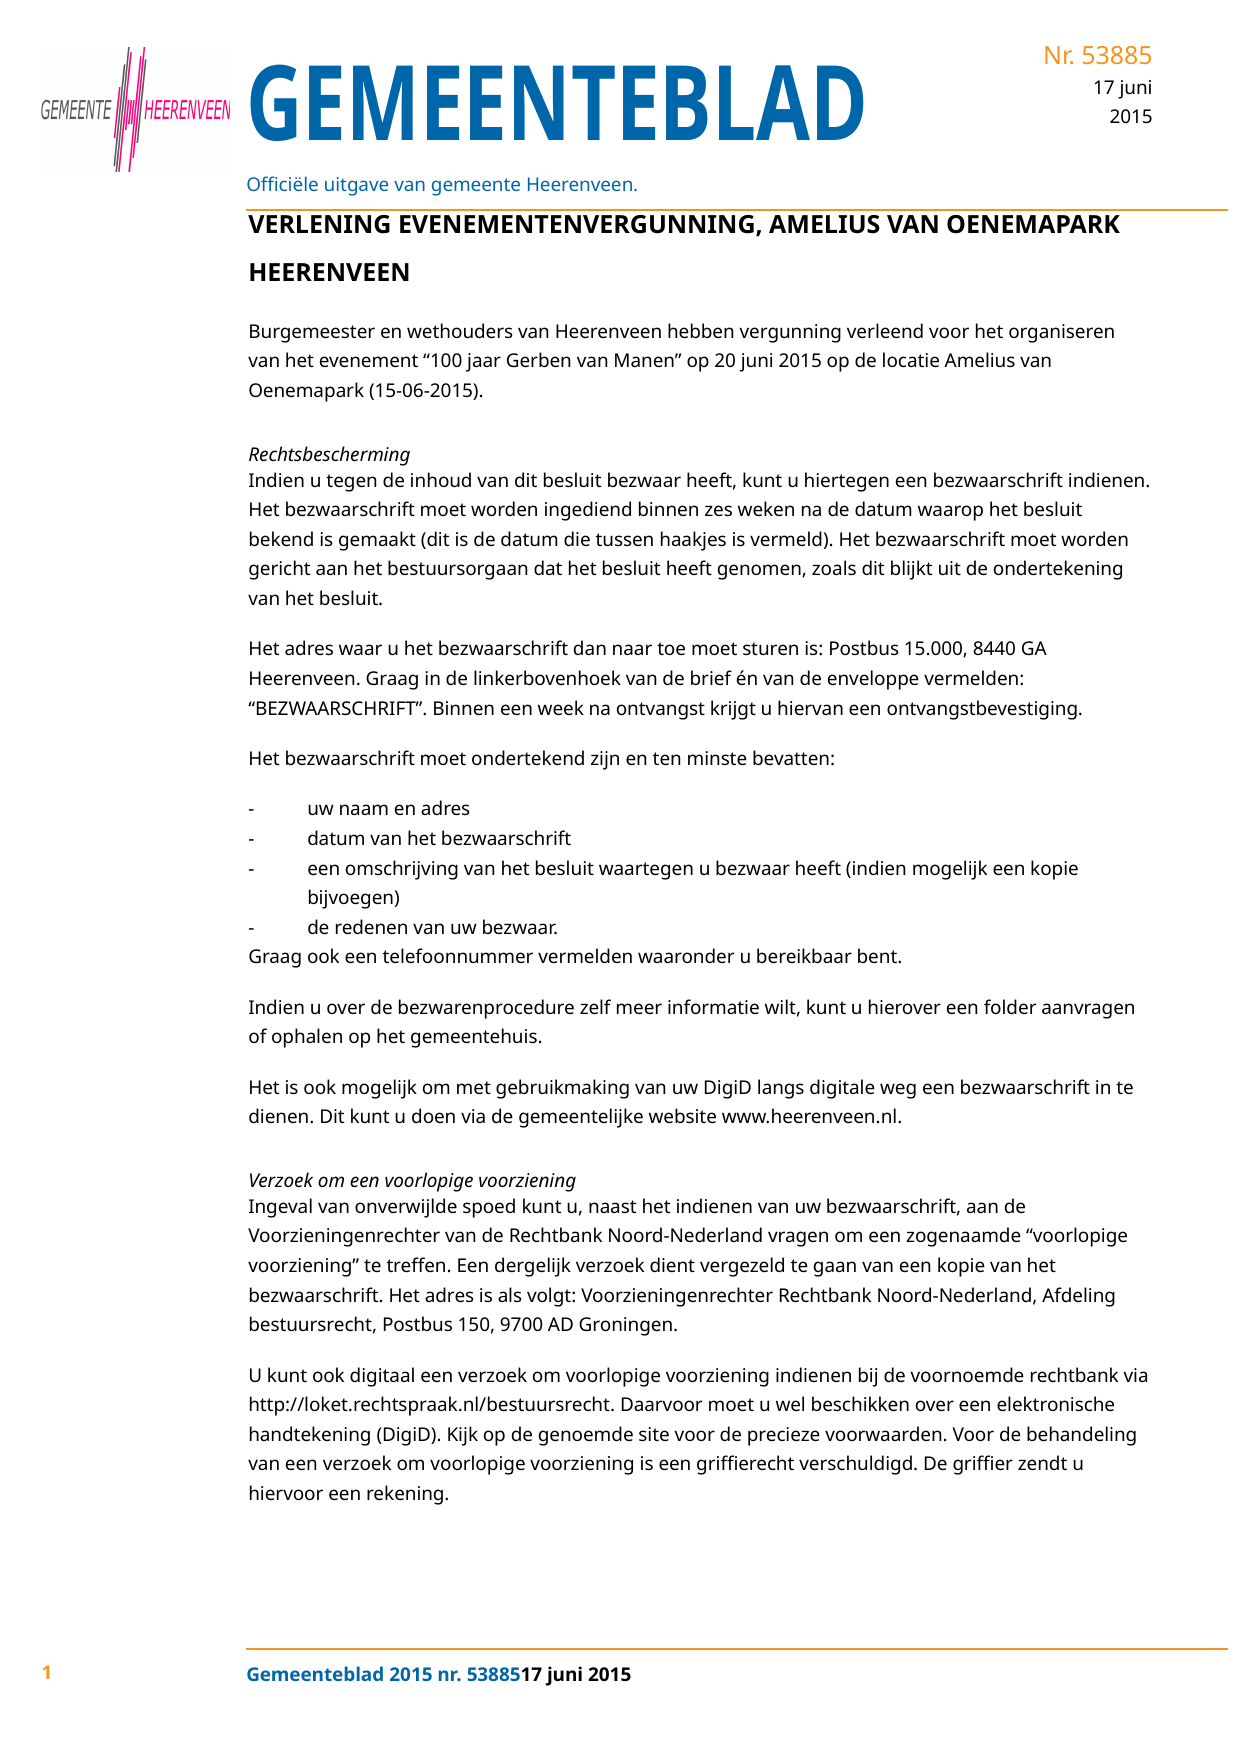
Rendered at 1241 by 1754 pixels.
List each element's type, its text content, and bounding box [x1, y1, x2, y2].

text VERLENING EVENEMENTENVERGUNNING, AMELIUS VAN OENEMAPARK HEERENVEEN [248, 211, 1152, 288]
list de redenen van uw bezwaar. [248, 914, 1152, 939]
text Graag ook een telefoonnummer vermelden waaronder u bereikbaar bent. [248, 943, 1152, 969]
text Indien u over de bezwarenprocedure zelf meer informatie wilt, kunt u hierover een folder aanvragen of ophalen op het gemeentehuis. [248, 994, 1152, 1049]
text Rechtsbescherming [248, 441, 1152, 467]
text Het adres waar u het bezwaarschrift dan naar toe moet sturen is: Postbus 15.000, 8440 GA Heerenveen. Graag in de linkerbovenhoek van de brief én van de enveloppe vermelden: “BEZWAARSCHRIFT”. Binnen een week na ontvangst krijgt u hiervan een ontvangstbevestiging. [248, 636, 1152, 720]
list een omschrijving van het besluit waartegen u bezwaar heeft (indien mogelijk een kopie bijvoegen) [248, 855, 1152, 910]
picture [41, 47, 231, 172]
text Burgemeester en wethouders van Heerenveen hebben vergunning verleend voor het organiseren van het evenement “100 jaar Gerben van Manen” op 20 juni 2015 op de locatie Amelius van Oenemapark (15-06-2015). [248, 318, 1152, 403]
text Het is ook mogelijk om met gebruikmaking van uw DigiD langs digitale weg een bezwaarschrift in te dienen. Dit kunt u doen via de gemeentelijke website www.heerenveen.nl. [248, 1074, 1152, 1129]
text Indien u tegen de inhoud van dit besluit bezwaar heeft, kunt u hiertegen een bezwaarschrift indienen. Het bezwaarschrift moet worden ingediend binnen zes weken na de datum waarop het besluit bekend is gemaakt (dit is de datum die tussen haakjes is vermeld). Het bezwaarschrift moet worden gericht aan het bestuursorgaan dat het besluit heeft genomen, zoals dit blijkt uit de ondertekening van het besluit. [248, 467, 1152, 611]
text Verzoek om een voorlopige voorziening [248, 1167, 1152, 1193]
text Het bezwaarschrift moet ondertekend zijn en ten minste bevatten: [248, 745, 1152, 771]
text Ingeval van onverwijlde spoed kunt u, naast het indienen van uw bezwaarschrift, aan de Voorzieningenrechter van de Rechtbank Noord-Nederland vragen om een zogenaamde “voorlopige voorziening” te treffen. Een dergelijk verzoek dient vergezeld te gaan van een kopie van het bezwaarschrift. Het adres is als volgt: Voorzieningenrechter Rechtbank Noord-Nederland, Afdeling bestuursrecht, Postbus 150, 9700 AD Groningen. [248, 1193, 1152, 1337]
list uw naam en adres [248, 796, 1152, 821]
text U kunt ook digitaal een verzoek om voorlopige voorziening indienen bij de voornoemde rechtbank via http://loket.rechtspraak.nl/bestuursrecht. Daarvoor moet u wel beschikken over een elektronische handtekening (DigiD). Kijk op de genoemde site voor de precieze voorwaarden. Voor de behandeling van een verzoek om voorlopige voorziening is een griffierecht verschuldigd. De griffier zendt u hiervoor een rekening. [248, 1362, 1152, 1506]
list datum van het bezwaarschrift [248, 825, 1152, 851]
